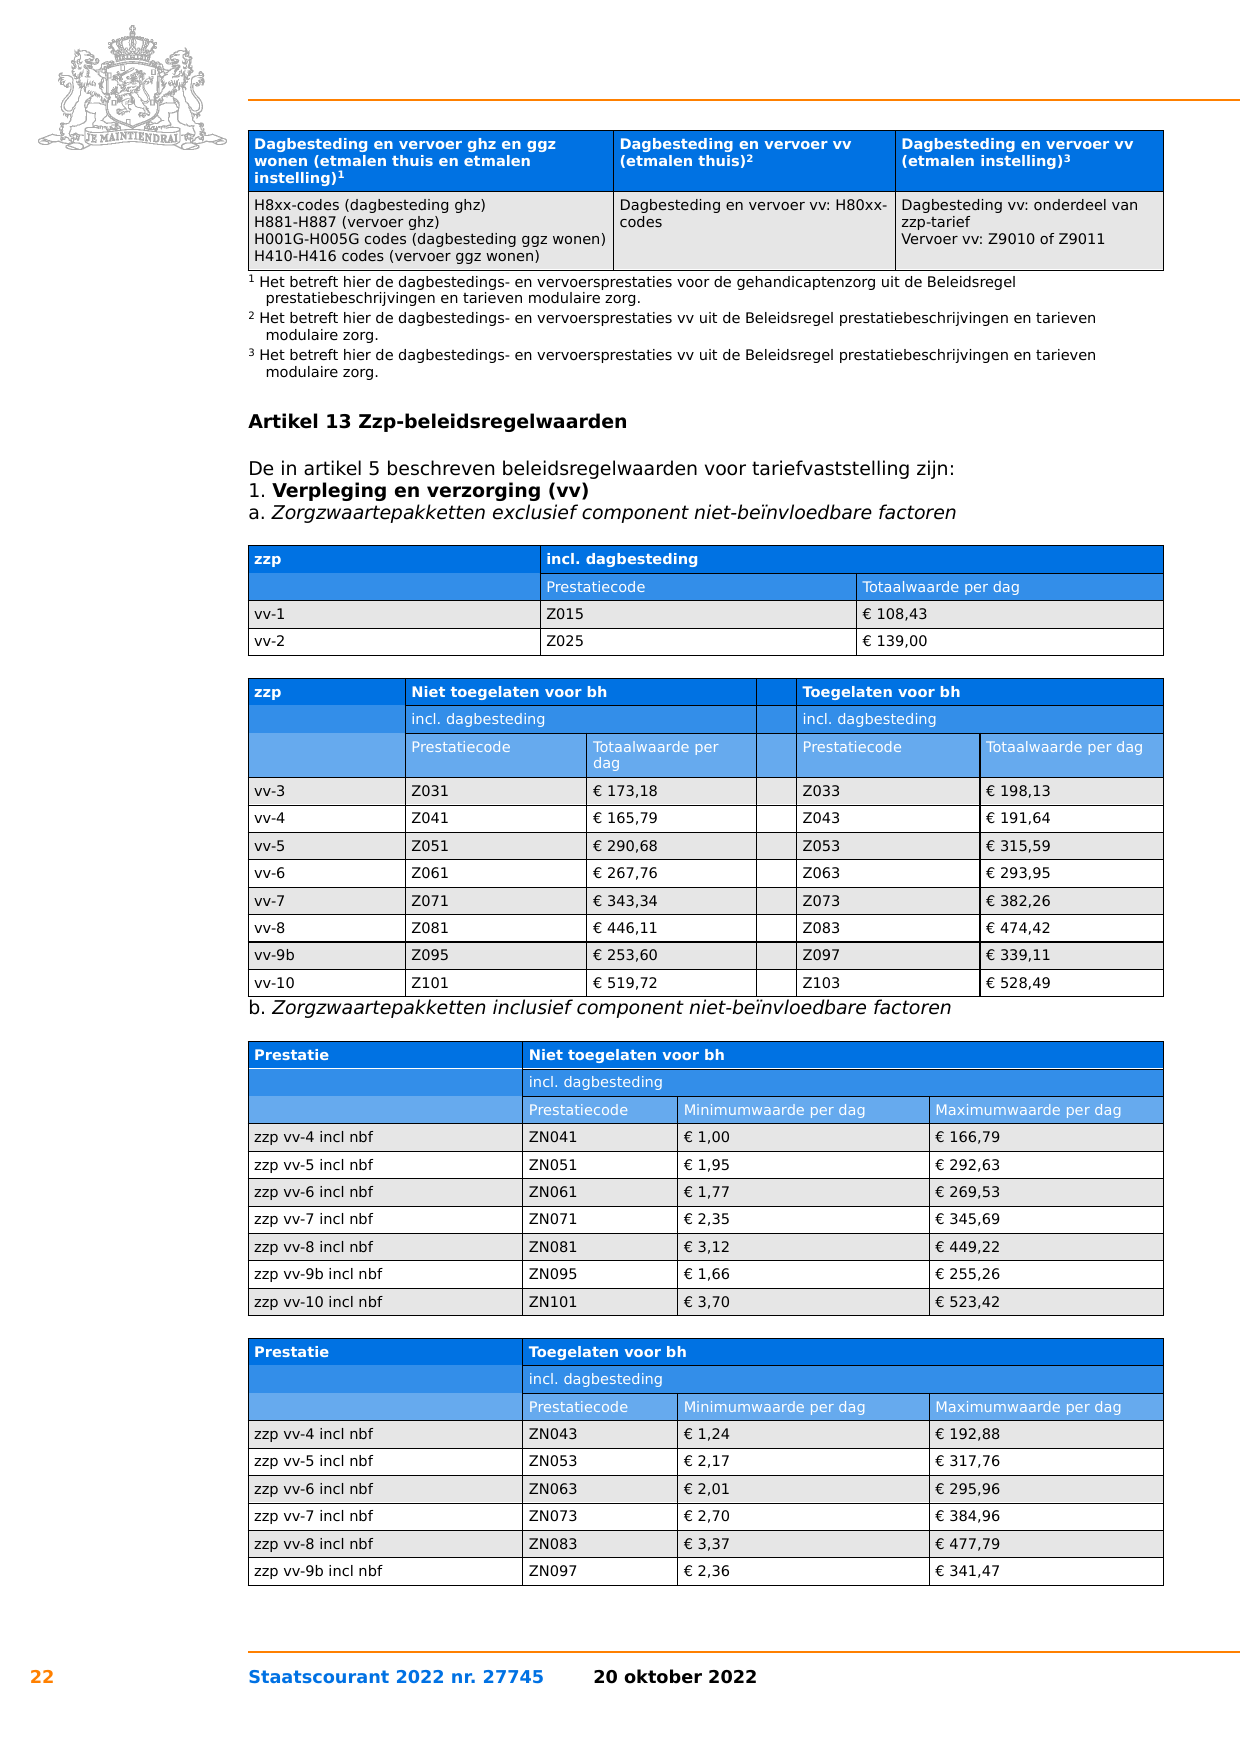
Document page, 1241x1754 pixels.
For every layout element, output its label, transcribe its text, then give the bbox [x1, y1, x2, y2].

table_header Dagbesteding en vervoer ghz en ggz wonen (etmalen thuis en etmalen instelling)1 [249, 131, 613, 191]
table_cell ZN083 [523, 1531, 677, 1557]
table_cell € 3,37 [678, 1531, 929, 1557]
table_cell € 267,76 [587, 860, 756, 887]
table_cell € 2,36 [678, 1558, 929, 1584]
table_cell Z051 [406, 833, 586, 859]
table_cell Maximumwaarde per dag [930, 1097, 1163, 1123]
table_cell vv-4 [249, 806, 405, 832]
table_cell € 139,00 [857, 629, 1163, 655]
table_cell Dagbesteding vv: onderdeel van zzp-tarief Vervoer vv: Z9010 of Z9011 [896, 192, 1163, 269]
table_cell Prestatiecode [541, 574, 856, 600]
table_header Toegelaten voor bh [523, 1339, 1163, 1365]
table_cell ZN053 [523, 1449, 677, 1475]
table_header zzp [249, 546, 540, 573]
table_cell zzp vv-4 incl nbf [249, 1124, 522, 1151]
table_cell € 345,69 [930, 1207, 1163, 1233]
table_cell Z095 [406, 943, 586, 969]
table_cell € 446,11 [587, 915, 756, 941]
table_cell ZN061 [523, 1179, 677, 1206]
table_cell [757, 943, 796, 969]
table_cell € 2,01 [678, 1476, 929, 1502]
table_header incl. dagbesteding [541, 546, 1163, 573]
table_cell vv-6 [249, 860, 405, 887]
table_cell € 269,53 [930, 1179, 1163, 1206]
table_cell ZN043 [523, 1421, 677, 1448]
table_cell Z071 [406, 888, 586, 914]
table_cell € 474,42 [981, 915, 1163, 941]
table_cell € 317,76 [930, 1449, 1163, 1475]
table_cell [757, 970, 796, 996]
table_header Dagbesteding en vervoer vv (etmalen instelling)3 [896, 131, 1163, 191]
table_cell € 1,24 [678, 1421, 929, 1448]
table_cell € 1,95 [678, 1152, 929, 1178]
table_cell Prestatiecode [406, 734, 586, 777]
table_cell € 2,70 [678, 1504, 929, 1530]
table_cell Z031 [406, 778, 586, 804]
table_cell vv-3 [249, 778, 405, 804]
table_cell vv-9b [249, 943, 405, 969]
table_cell € 2,17 [678, 1449, 929, 1475]
table_cell Z061 [406, 860, 586, 887]
table_cell ZN073 [523, 1504, 677, 1530]
table_cell Z053 [797, 833, 979, 859]
table_cell € 191,64 [981, 806, 1163, 832]
table_cell € 523,42 [930, 1289, 1163, 1315]
table_cell Minimumwaarde per dag [678, 1394, 929, 1420]
table_cell € 343,34 [587, 888, 756, 914]
table_cell € 292,63 [930, 1152, 1163, 1178]
table_cell Z025 [541, 629, 856, 655]
text b. Zorgzwaartepakketten inclusief component niet-beïnvloedbare factoren [248, 997, 1163, 1019]
table_cell ZN081 [523, 1234, 677, 1260]
table_header Dagbesteding en vervoer vv (etmalen thuis)2 [614, 131, 895, 191]
table_cell € 382,26 [981, 888, 1163, 914]
table_cell vv-5 [249, 833, 405, 859]
table_cell € 1,66 [678, 1261, 929, 1288]
table_cell € 2,35 [678, 1207, 929, 1233]
table_cell € 198,13 [981, 778, 1163, 804]
table_cell H8xx-codes (dagbesteding ghz) H881-H887 (vervoer ghz) H001G-H005G codes (dagbesteding ggz wonen) H410-H416 codes (vervoer ggz wonen) [249, 192, 613, 269]
table_cell ZN041 [523, 1124, 677, 1151]
table_cell € 173,18 [587, 778, 756, 804]
table_cell € 3,12 [678, 1234, 929, 1260]
table_cell Totaalwaarde per dag [981, 734, 1163, 777]
table_cell ZN071 [523, 1207, 677, 1233]
table_cell Z103 [797, 970, 979, 996]
table_header Prestatie [249, 1042, 522, 1069]
table_cell [757, 888, 796, 914]
table_cell vv-7 [249, 888, 405, 914]
table_cell Z081 [406, 915, 586, 941]
table_cell zzp vv-9b incl nbf [249, 1558, 522, 1584]
table_cell zzp vv-8 incl nbf [249, 1234, 522, 1260]
table_cell [757, 915, 796, 941]
table_cell Minimumwaarde per dag [678, 1097, 929, 1123]
table_cell Z097 [797, 943, 979, 969]
table_cell € 315,59 [981, 833, 1163, 859]
text a. Zorgzwaartepakketten exclusief component niet-beïnvloedbare factoren [248, 502, 1163, 523]
table_cell Maximumwaarde per dag [930, 1394, 1163, 1420]
table_cell [757, 860, 796, 887]
table_header Toegelaten voor bh [797, 679, 1163, 705]
table_cell zzp vv-9b incl nbf [249, 1261, 522, 1288]
table_cell € 293,95 [981, 860, 1163, 887]
subtitle Artikel 13 Zzp-beleidsregelwaarden [248, 411, 1163, 433]
text 1. Verpleging en verzorging (vv) [248, 479, 1163, 502]
table_cell [757, 706, 796, 733]
table_cell zzp vv-6 incl nbf [249, 1179, 522, 1206]
table_cell € 449,22 [930, 1234, 1163, 1260]
table_cell vv-8 [249, 915, 405, 941]
table_header [757, 679, 796, 705]
table_cell € 108,43 [857, 601, 1163, 628]
table_cell ZN101 [523, 1289, 677, 1315]
table_cell [757, 833, 796, 859]
table_header zzp [249, 679, 405, 705]
table_cell ZN095 [523, 1261, 677, 1288]
table_cell Z101 [406, 970, 586, 996]
table_cell zzp vv-8 incl nbf [249, 1531, 522, 1557]
table_cell vv-1 [249, 601, 540, 628]
table_cell Prestatiecode [797, 734, 979, 777]
table_cell zzp vv-4 incl nbf [249, 1421, 522, 1448]
table_header Niet toegelaten voor bh [406, 679, 756, 705]
table_cell ZN063 [523, 1476, 677, 1502]
table_cell € 339,11 [981, 943, 1163, 969]
table_cell zzp vv-6 incl nbf [249, 1476, 522, 1502]
table_header Niet toegelaten voor bh [523, 1042, 1163, 1068]
table_cell 1 Het betreft hier de dagbestedings- en vervoersprestaties voor de gehandicaptenzorg uit de Beleidsregel prestatiebeschrijvingen en tarieven modulaire zorg. 2 Het betreft hier de dagbestedings- en vervoersprestaties vv uit de Beleidsregel prestatiebeschrijvingen en tarieven modulaire zorg. 3 Het betreft hier de dagbestedings- en vervoersprestaties vv uit de Beleidsregel prestatiebeschrijvingen en tarieven modulaire zorg. [248, 271, 1163, 381]
table_cell incl. dagbesteding [406, 706, 756, 733]
table_cell € 255,26 [930, 1261, 1163, 1288]
table_cell zzp vv-7 incl nbf [249, 1207, 522, 1233]
table_cell vv-2 [249, 629, 540, 655]
table_cell € 192,88 [930, 1421, 1163, 1448]
table_cell Z083 [797, 915, 979, 941]
table_cell zzp vv-5 incl nbf [249, 1152, 522, 1178]
table_cell € 166,79 [930, 1124, 1163, 1151]
table_cell € 3,70 [678, 1289, 929, 1315]
table_cell € 341,47 [930, 1558, 1163, 1584]
table_cell € 528,49 [981, 970, 1163, 996]
table_cell € 384,96 [930, 1504, 1163, 1530]
table_cell Totaalwaarde per dag [857, 574, 1163, 600]
table_cell € 253,60 [587, 943, 756, 969]
table_cell Z073 [797, 888, 979, 914]
table_cell incl. dagbesteding [523, 1070, 1163, 1096]
table_cell ZN051 [523, 1152, 677, 1178]
table_cell [757, 778, 796, 804]
table_cell incl. dagbesteding [797, 706, 1163, 733]
table_cell Prestatiecode [523, 1394, 677, 1420]
table_cell [757, 734, 796, 777]
table_cell [757, 806, 796, 832]
table_cell vv-10 [249, 970, 405, 996]
table_header Prestatie [249, 1339, 522, 1365]
text De in artikel 5 beschreven beleidsregelwaarden voor tariefvaststelling zijn: [248, 458, 1163, 479]
table_cell Prestatiecode [523, 1097, 677, 1123]
table_cell Dagbesteding en vervoer vv: H80xx-codes [614, 192, 895, 269]
table_cell € 1,00 [678, 1124, 929, 1151]
table_cell Totaalwaarde per dag [587, 734, 756, 777]
table_cell ZN097 [523, 1558, 677, 1584]
picture [38, 25, 227, 150]
table_cell € 165,79 [587, 806, 756, 832]
table_cell € 290,68 [587, 833, 756, 859]
table_cell Z043 [797, 806, 979, 832]
table_cell zzp vv-10 incl nbf [249, 1289, 522, 1315]
table_cell Z015 [541, 601, 856, 628]
table_cell Z063 [797, 860, 979, 887]
table_cell Z033 [797, 778, 979, 804]
table_cell € 519,72 [587, 970, 756, 996]
table_cell € 477,79 [930, 1531, 1163, 1557]
table_cell € 295,96 [930, 1476, 1163, 1502]
table_cell zzp vv-7 incl nbf [249, 1504, 522, 1530]
table_cell € 1,77 [678, 1179, 929, 1206]
table_cell zzp vv-5 incl nbf [249, 1449, 522, 1475]
table_cell Z041 [406, 806, 586, 832]
table_cell incl. dagbesteding [523, 1366, 1163, 1393]
